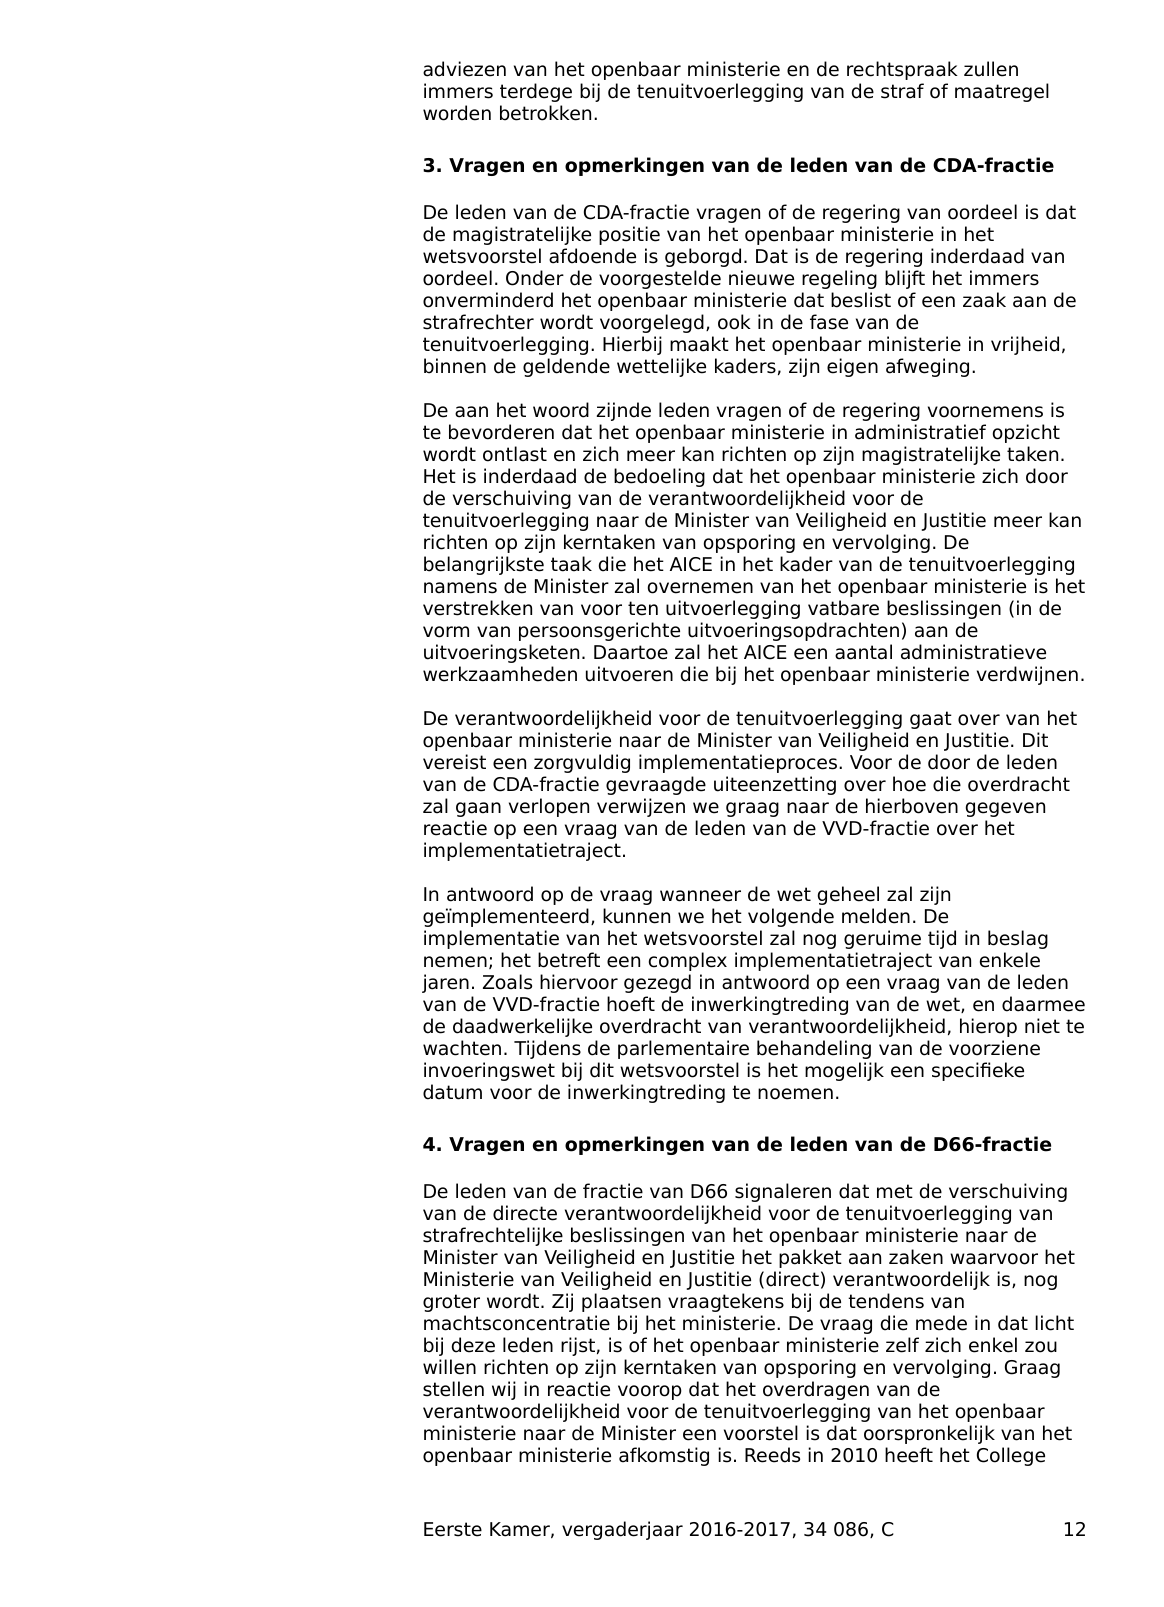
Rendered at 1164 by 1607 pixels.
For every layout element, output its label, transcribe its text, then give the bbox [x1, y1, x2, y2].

subtitle 3. Vragen en opmerkingen van de leden van de CDA-fractie [422, 155, 1087, 177]
subtitle 4. Vragen en opmerkingen van de leden van de D66-fractie [422, 1134, 1087, 1156]
text In antwoord op de vraag wanneer de wet geheel zal zijn geïmplementeerd, kunnen we het volgende melden. De implementatie van het wetsvoorstel zal nog geruime tijd in beslag nemen; het betreft een complex implementatietraject van enkele jaren. Zoals hiervoor gezegd in antwoord op een vraag van de leden van de VVD-fractie hoeft de inwerkingtreding van de wet, en daarmee de daadwerkelijke overdracht van verantwoordelijkheid, hierop niet te wachten. Tijdens de parlementaire behandeling van de voorziene invoeringswet bij dit wetsvoorstel is het mogelijk een specifieke datum voor de inwerkingtreding te noemen. [422, 884, 1087, 1104]
text De verantwoordelijkheid voor de tenuitvoerlegging gaat over van het openbaar ministerie naar de Minister van Veiligheid en Justitie. Dit vereist een zorgvuldig implementatieproces. Voor de door de leden van de CDA-fractie gevraagde uiteenzetting over hoe die overdracht zal gaan verlopen verwijzen we graag naar de hierboven gegeven reactie op een vraag van de leden van de VVD-fractie over het implementatietraject. [422, 708, 1087, 862]
text De aan het woord zijnde leden vragen of de regering voornemens is te bevorderen dat het openbaar ministerie in administratief opzicht wordt ontlast en zich meer kan richten op zijn magistratelijke taken. Het is inderdaad de bedoeling dat het openbaar ministerie zich door de verschuiving van de verantwoordelijkheid voor de tenuitvoerlegging naar de Minister van Veiligheid en Justitie meer kan richten op zijn kerntaken van opsporing en vervolging. De belangrijkste taak die het AICE in het kader van de tenuitvoerlegging namens de Minister zal overnemen van het openbaar ministerie is het verstrekken van voor ten uitvoerlegging vatbare beslissingen (in de vorm van persoonsgerichte uitvoeringsopdrachten) aan de uitvoeringsketen. Daartoe zal het AICE een aantal administratieve werkzaamheden uitvoeren die bij het openbaar ministerie verdwijnen. [422, 400, 1087, 686]
text De leden van de CDA-fractie vragen of de regering van oordeel is dat de magistratelijke positie van het openbaar ministerie in het wetsvoorstel afdoende is geborgd. Dat is de regering inderdaad van oordeel. Onder de voorgestelde nieuwe regeling blijft het immers onverminderd het openbaar ministerie dat beslist of een zaak aan de strafrechter wordt voorgelegd, ook in de fase van de tenuitvoerlegging. Hierbij maakt het openbaar ministerie in vrijheid, binnen de geldende wettelijke kaders, zijn eigen afweging. [422, 202, 1087, 378]
text De leden van de fractie van D66 signaleren dat met de verschuiving van de directe verantwoordelijkheid voor de tenuitvoerlegging van strafrechtelijke beslissingen van het openbaar ministerie naar de Minister van Veiligheid en Justitie het pakket aan zaken waarvoor het Ministerie van Veiligheid en Justitie (direct) verantwoordelijk is, nog groter wordt. Zij plaatsen vraagtekens bij de tendens van machtsconcentratie bij het ministerie. De vraag die mede in dat licht bij deze leden rijst, is of het openbaar ministerie zelf zich enkel zou willen richten op zijn kerntaken van opsporing en vervolging. Graag stellen wij in reactie voorop dat het overdragen van de verantwoordelijkheid voor de tenuitvoerlegging van het openbaar ministerie naar de Minister een voorstel is dat oorspronkelijk van het openbaar ministerie afkomstig is. Reeds in 2010 heeft het College [422, 1181, 1087, 1466]
text adviezen van het openbaar ministerie en de rechtspraak zullen immers terdege bij de tenuitvoerlegging van de straf of maatregel worden betrokken. [422, 59, 1087, 125]
